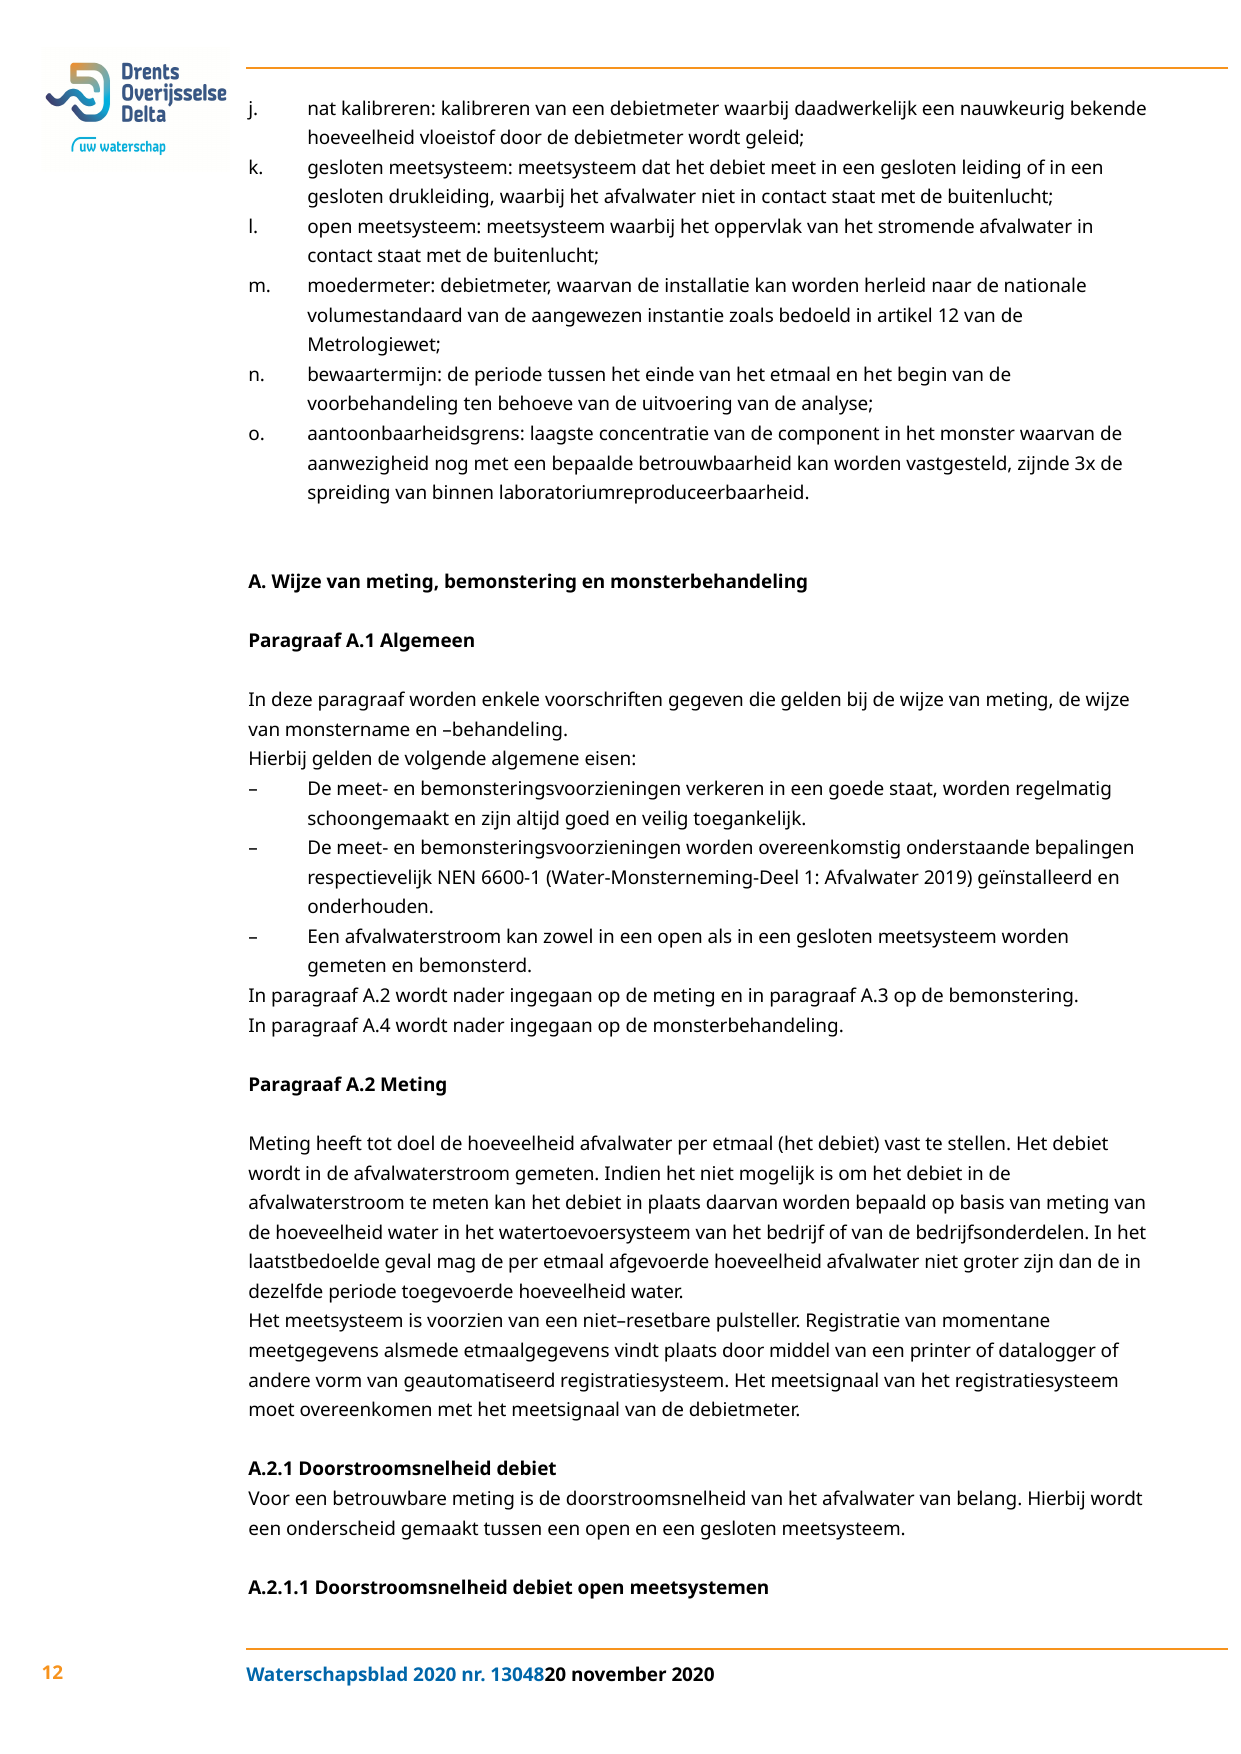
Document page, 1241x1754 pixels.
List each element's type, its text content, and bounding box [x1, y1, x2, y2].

list Een afvalwaterstroom kan zowel in een open als in een gesloten meetsysteem worden gemeten en bemonsterd. [248, 923, 1152, 978]
list nat kalibreren: kalibreren van een debietmeter waarbij daadwerkelijk een nauwkeurig bekende hoeveelheid vloeistof door de debietmeter wordt geleid; [248, 95, 1152, 150]
text Het meetsysteem is voorzien van een niet–resetbare pulsteller. Registratie van momentane meetgegevens alsmede etmaalgegevens vindt plaats door middel van een printer of datalogger of andere vorm van geautomatiseerd registratiesysteem. Het meetsignaal van het registratiesysteem moet overeenkomen met het meetsignaal van de debietmeter. [248, 1308, 1152, 1422]
list open meetsysteem: meetsysteem waarbij het oppervlak van het stromende afvalwater in contact staat met de buitenlucht; [248, 213, 1152, 268]
list De meet- en bemonsteringsvoorzieningen verkeren in een goede staat, worden regelmatig schoongemaakt en zijn altijd goed en veilig toegankelijk. [248, 775, 1152, 831]
text In deze paragraaf worden enkele voorschriften gegeven die gelden bij de wijze van meting, de wijze van monstername en –behandeling. [248, 686, 1152, 742]
list gesloten meetsysteem: meetsysteem dat het debiet meet in een gesloten leiding of in een gesloten drukleiding, waarbij het afvalwater niet in contact staat met de buitenlucht; [248, 154, 1152, 209]
text Meting heeft tot doel de hoeveelheid afvalwater per etmaal (het debiet) vast te stellen. Het debiet wordt in de afvalwaterstroom gemeten. Indien het niet mogelijk is om het debiet in de afvalwaterstroom te meten kan het debiet in plaats daarvan worden bepaald op basis van meting van de hoeveelheid water in het watertoevoersysteem van het bedrijf of van de bedrijfsonderdelen. In het laatstbedoelde geval mag de per etmaal afgevoerde hoeveelheid afvalwater niet groter zijn dan de in dezelfde periode toegevoerde hoeveelheid water. [248, 1130, 1152, 1304]
text In paragraaf A.2 wordt nader ingegaan op de meting en in paragraaf A.3 op de bemonstering. [248, 982, 1152, 1008]
text Paragraaf A.1 Algemeen [248, 627, 1152, 653]
text A.2.1 Doorstroomsnelheid debiet [248, 1456, 1152, 1481]
list bewaartermijn: de periode tussen het einde van het etmaal en het begin van de voorbehandeling ten behoeve van de uitvoering van de analyse; [248, 361, 1152, 416]
text A. Wijze van meting, bemonstering en monsterbehandeling [248, 568, 1152, 594]
text Voor een betrouwbare meting is de doorstroomsnelheid van het afvalwater van belang. Hierbij wordt een onderscheid gemaakt tussen een open en een gesloten meetsysteem. [248, 1485, 1152, 1541]
picture [41, 47, 231, 172]
text Hierbij gelden de volgende algemene eisen: [248, 746, 1152, 771]
list moedermeter: debietmeter, waarvan de installatie kan worden herleid naar de nationale volumestandaard van de aangewezen instantie zoals bedoeld in artikel 12 van de Metrologiewet; [248, 272, 1152, 357]
list aantoonbaarheidsgrens: laagste concentratie van de component in het monster waarvan de aanwezigheid nog met een bepaalde betrouwbaarheid kan worden vastgesteld, zijnde 3x de spreiding van binnen laboratoriumreproduceerbaarheid. [248, 420, 1152, 505]
text Paragraaf A.2 Meting [248, 1071, 1152, 1097]
list De meet- en bemonsteringsvoorzieningen worden overeenkomstig onderstaande bepalingen respectievelijk NEN 6600-1 (Water-Monsterneming-Deel 1: Afvalwater 2019) geïnstalleerd en onderhouden. [248, 834, 1152, 919]
text In paragraaf A.4 wordt nader ingegaan op de monsterbehandeling. [248, 1012, 1152, 1038]
text A.2.1.1 Doorstroomsnelheid debiet open meetsystemen [248, 1574, 1152, 1600]
